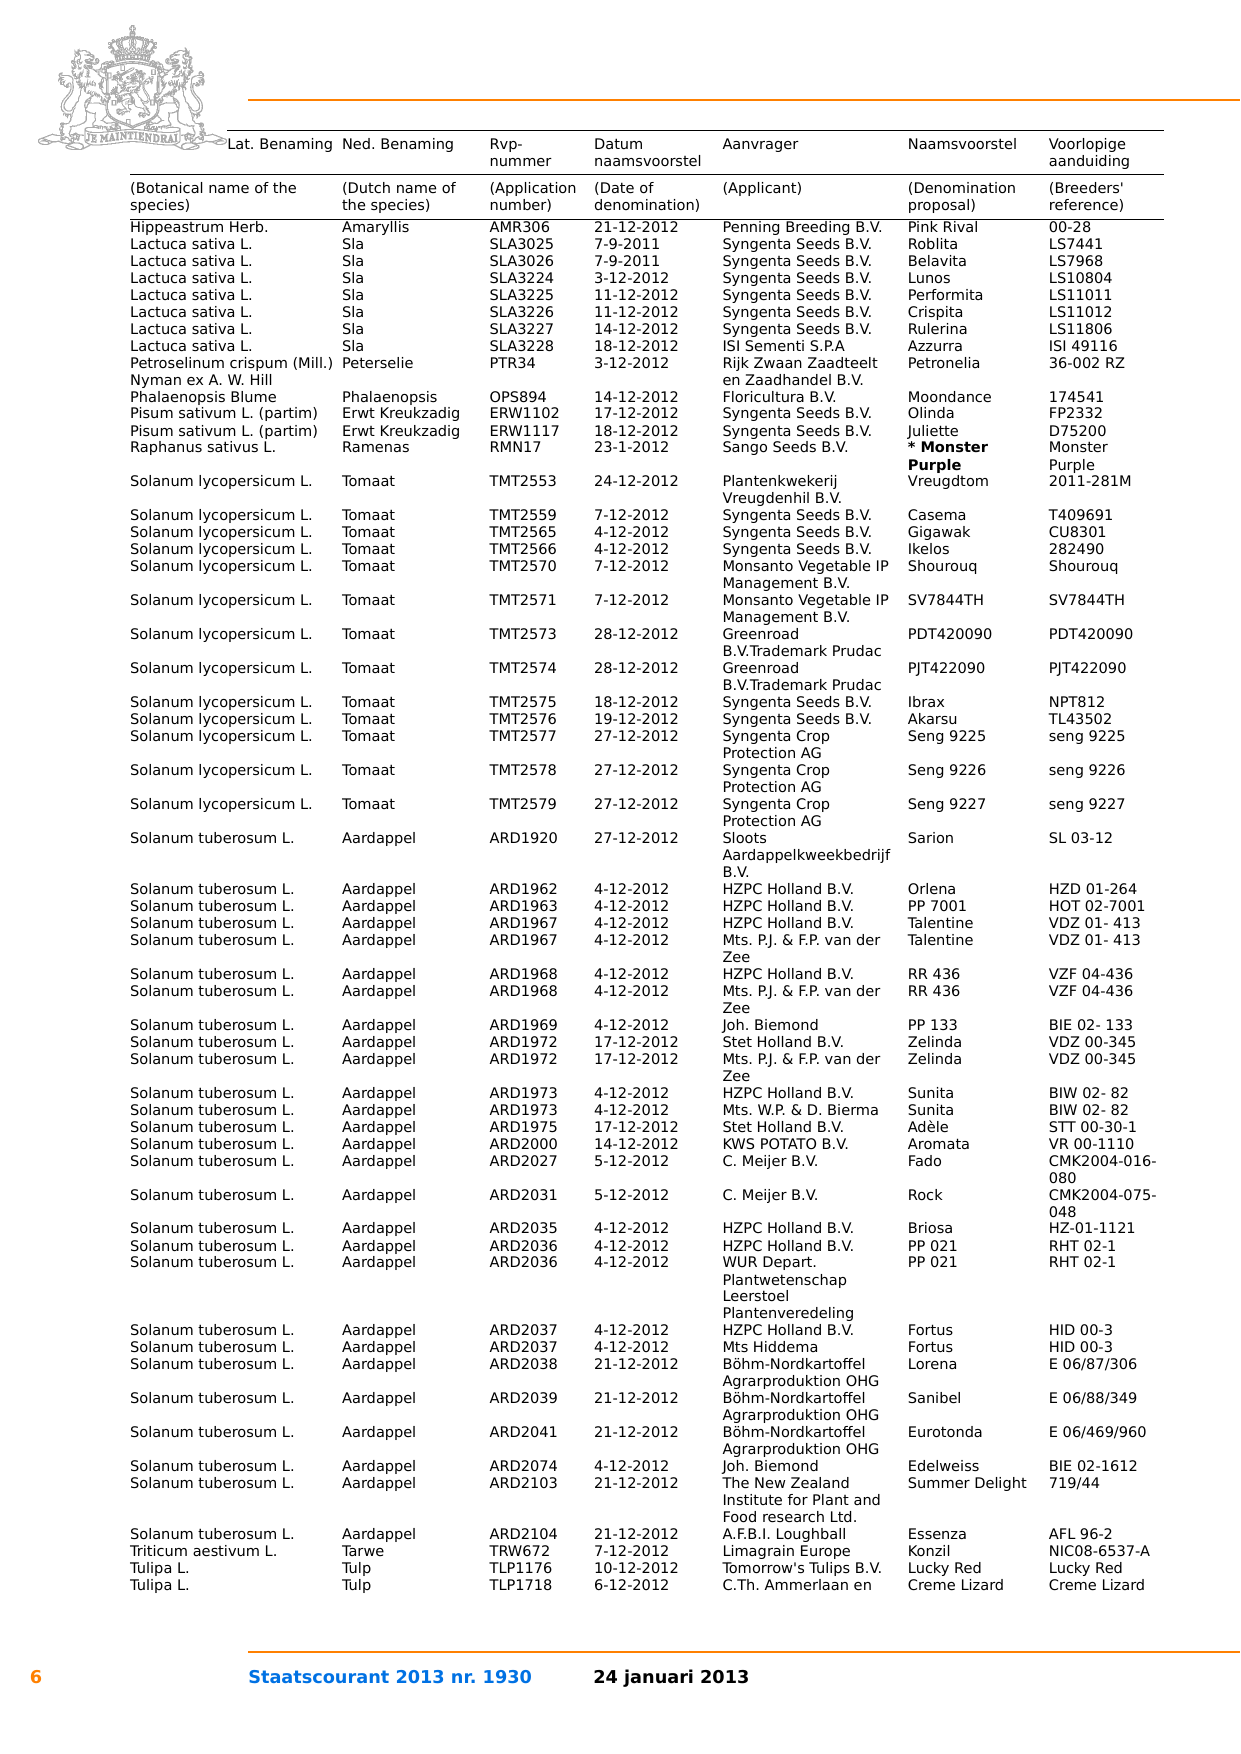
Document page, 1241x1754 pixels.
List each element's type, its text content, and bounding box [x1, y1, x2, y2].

table_cell Böhm-Nordkartoffel Agrarproduktion OHG [716, 1356, 902, 1390]
table_cell Aardappel [336, 1034, 483, 1051]
table_cell TMT2579 [483, 796, 588, 830]
table_cell SV7844TH [902, 592, 1043, 626]
table_cell ISI Sementi S.P.A [716, 338, 902, 354]
table_cell Solanum tuberosum L. [130, 1475, 336, 1526]
table_cell Aardappel [336, 1339, 483, 1356]
table_cell 282490 [1043, 541, 1163, 558]
table_cell Aardappel [336, 1458, 483, 1475]
table_cell Orlena [902, 881, 1043, 898]
table_cell Olinda [902, 405, 1043, 422]
table_cell 17-12-2012 [588, 405, 716, 422]
table_cell Solanum lycopersicum L. [130, 762, 336, 796]
table_cell Floricultura B.V. [716, 389, 902, 405]
table_cell 7-9-2011 [588, 236, 716, 253]
table_cell Pisum sativum L. (partim) [130, 405, 336, 422]
table_cell TMT2565 [483, 524, 588, 541]
table_cell SV7844TH [1043, 592, 1163, 626]
table_cell ARD2041 [483, 1424, 588, 1458]
table_cell Solanum tuberosum L. [130, 1085, 336, 1102]
table_cell D75200 [1043, 423, 1163, 439]
table_cell Sloots Aardappelkweekbedrijf B.V. [716, 830, 902, 881]
table_cell Tomaat [336, 626, 483, 660]
table_cell Lunos [902, 270, 1043, 287]
table_cell Essenza [902, 1526, 1043, 1543]
picture [38, 25, 227, 150]
table_cell Tomaat [336, 558, 483, 592]
table_cell PJT422090 [902, 660, 1043, 694]
table_cell Lactuca sativa L. [130, 270, 336, 287]
table_cell Lucky Red [1043, 1560, 1163, 1577]
table_cell ARD1973 [483, 1102, 588, 1118]
table_cell ARD1972 [483, 1051, 588, 1084]
table_cell VZF 04-436 [1043, 983, 1163, 1017]
table_cell 4-12-2012 [588, 1017, 716, 1034]
table_cell Sla [336, 304, 483, 321]
table_cell 4-12-2012 [588, 915, 716, 932]
table_cell seng 9226 [1043, 762, 1163, 796]
table_cell Rijk Zwaan Zaadteelt en Zaadhandel B.V. [716, 355, 902, 388]
table_cell ARD2036 [483, 1238, 588, 1254]
table_cell Syngenta Crop Protection AG [716, 762, 902, 796]
table_cell Mts. P.J. & F.P. van der Zee [716, 932, 902, 966]
table_cell ARD1963 [483, 898, 588, 915]
table_cell Solanum tuberosum L. [130, 966, 336, 983]
table_cell VDZ 00-345 [1043, 1051, 1163, 1084]
table_cell ARD1968 [483, 966, 588, 983]
table_cell Aardappel [336, 1136, 483, 1152]
table_cell 4-12-2012 [588, 1238, 716, 1254]
table_cell SLA3025 [483, 236, 588, 253]
table_cell Mts. P.J. & F.P. van der Zee [716, 983, 902, 1017]
table_cell Performita [902, 287, 1043, 303]
table_cell BIW 02- 82 [1043, 1102, 1163, 1118]
table_cell 17-12-2012 [588, 1119, 716, 1136]
table_cell 7-12-2012 [588, 1543, 716, 1560]
table_cell Aardappel [336, 1051, 483, 1084]
table_cell 14-12-2012 [588, 321, 716, 337]
table_cell HID 00-3 [1043, 1322, 1163, 1339]
table_cell PP 7001 [902, 898, 1043, 915]
table_cell Limagrain Europe [716, 1543, 902, 1560]
table_header Lat. Benaming [130, 131, 336, 174]
table_header Rvp-nummer [483, 131, 588, 174]
table_cell ARD1967 [483, 932, 588, 966]
table_cell 14-12-2012 [588, 1136, 716, 1152]
table_cell Belavita [902, 253, 1043, 269]
table_cell TRW672 [483, 1543, 588, 1560]
table_cell Aardappel [336, 1390, 483, 1424]
table_cell 4-12-2012 [588, 1102, 716, 1118]
table_cell 17-12-2012 [588, 1034, 716, 1051]
table_cell 4-12-2012 [588, 1322, 716, 1339]
table_cell KWS POTATO B.V. [716, 1136, 902, 1152]
table_cell Aardappel [336, 932, 483, 966]
table_cell CU8301 [1043, 524, 1163, 541]
table_cell Solanum tuberosum L. [130, 915, 336, 932]
table_cell Moondance [902, 389, 1043, 405]
table_cell Roblita [902, 236, 1043, 253]
table_cell AMR306 [483, 220, 588, 236]
table_cell 4-12-2012 [588, 1458, 716, 1475]
table_cell 4-12-2012 [588, 1085, 716, 1102]
table_cell Aardappel [336, 1119, 483, 1136]
table_cell ARD1972 [483, 1034, 588, 1051]
table_cell 23-1-2012 [588, 439, 716, 473]
table_cell SL 03-12 [1043, 830, 1163, 881]
table_cell Amaryllis [336, 220, 483, 236]
table_cell C. Meijer B.V. [716, 1153, 902, 1186]
table_cell Eurotonda [902, 1424, 1043, 1458]
table_cell Aardappel [336, 1102, 483, 1118]
table_header Naamsvoorstel [902, 131, 1043, 174]
table_cell HZPC Holland B.V. [716, 1322, 902, 1339]
table_cell Aardappel [336, 983, 483, 1017]
table_cell Syngenta Crop Protection AG [716, 796, 902, 830]
table_cell HZPC Holland B.V. [716, 1238, 902, 1254]
table_cell Tulipa L. [130, 1560, 336, 1577]
table_header Aanvrager [716, 131, 902, 174]
table_cell Syngenta Seeds B.V. [716, 541, 902, 558]
table_cell Solanum lycopersicum L. [130, 694, 336, 711]
table_cell Solanum tuberosum L. [130, 1051, 336, 1084]
table_cell PP 021 [902, 1254, 1043, 1322]
table_cell ARD1973 [483, 1085, 588, 1102]
table_cell Solanum tuberosum L. [130, 898, 336, 915]
table_cell Solanum lycopersicum L. [130, 541, 336, 558]
table_cell Solanum tuberosum L. [130, 1186, 336, 1220]
table_cell Solanum lycopersicum L. [130, 558, 336, 592]
table_cell NPT812 [1043, 694, 1163, 711]
table_cell E 06/87/306 [1043, 1356, 1163, 1390]
table_cell LS11012 [1043, 304, 1163, 321]
table_cell Aardappel [336, 1475, 483, 1526]
table_cell Solanum tuberosum L. [130, 881, 336, 898]
table_cell Aardappel [336, 1254, 483, 1322]
table_cell TMT2577 [483, 728, 588, 762]
table_cell VZF 04-436 [1043, 966, 1163, 983]
table_cell TMT2570 [483, 558, 588, 592]
table_cell Lorena [902, 1356, 1043, 1390]
table_cell Solanum lycopersicum L. [130, 507, 336, 524]
table_cell Solanum tuberosum L. [130, 1034, 336, 1051]
table_cell ARD2031 [483, 1186, 588, 1220]
table_cell Sla [336, 287, 483, 303]
table_cell 27-12-2012 [588, 728, 716, 762]
table_cell 24-12-2012 [588, 473, 716, 507]
table_cell RR 436 [902, 966, 1043, 983]
table_cell Tomaat [336, 541, 483, 558]
table_cell Solanum tuberosum L. [130, 830, 336, 881]
table_cell 21-12-2012 [588, 220, 716, 236]
table_cell ARD2038 [483, 1356, 588, 1390]
table_cell PJT422090 [1043, 660, 1163, 694]
table_cell Böhm-Nordkartoffel Agrarproduktion OHG [716, 1424, 902, 1458]
table_cell Tomorrow's Tulips B.V. [716, 1560, 902, 1577]
table_cell Mts. W.P. & D. Bierma [716, 1102, 902, 1118]
table_cell Syngenta Seeds B.V. [716, 507, 902, 524]
table_cell AFL 96-2 [1043, 1526, 1163, 1543]
table_cell ARD2103 [483, 1475, 588, 1526]
table_cell Tomaat [336, 762, 483, 796]
table_cell Lactuca sativa L. [130, 304, 336, 321]
table_cell Aardappel [336, 898, 483, 915]
table_cell Plantenkwekerij Vreugdenhil B.V. [716, 473, 902, 507]
table_cell ARD2036 [483, 1254, 588, 1322]
table_cell Edelweiss [902, 1458, 1043, 1475]
table_cell PP 021 [902, 1238, 1043, 1254]
table_cell HID 00-3 [1043, 1339, 1163, 1356]
table_cell TLP1176 [483, 1560, 588, 1577]
table_cell Aardappel [336, 1238, 483, 1254]
table_cell 6-12-2012 [588, 1577, 716, 1594]
table_cell 719/44 [1043, 1475, 1163, 1526]
table_cell E 06/88/349 [1043, 1390, 1163, 1424]
table_cell Lactuca sativa L. [130, 338, 336, 354]
table_cell Monsanto Vegetable IP Management B.V. [716, 592, 902, 626]
table_cell Solanum tuberosum L. [130, 1424, 336, 1458]
table_cell BIE 02- 133 [1043, 1017, 1163, 1034]
table_cell 00-28 [1043, 220, 1163, 236]
table_cell 2011-281M [1043, 473, 1163, 507]
table_cell Aardappel [336, 1424, 483, 1458]
table_cell Aardappel [336, 1085, 483, 1102]
table_cell 4-12-2012 [588, 898, 716, 915]
table_cell 28-12-2012 [588, 626, 716, 660]
table_cell 21-12-2012 [588, 1475, 716, 1526]
table_cell Sango Seeds B.V. [716, 439, 902, 473]
table_cell Solanum tuberosum L. [130, 1390, 336, 1424]
table_cell TMT2553 [483, 473, 588, 507]
table_cell Ramenas [336, 439, 483, 473]
table_cell Joh. Biemond [716, 1017, 902, 1034]
table_cell RHT 02-1 [1043, 1238, 1163, 1254]
table_cell Vreugdtom [902, 473, 1043, 507]
table_cell Hippeastrum Herb. [130, 220, 336, 236]
table_cell 174541 [1043, 389, 1163, 405]
table_cell Erwt Kreukzadig [336, 423, 483, 439]
table_cell SLA3026 [483, 253, 588, 269]
table_cell Solanum lycopersicum L. [130, 660, 336, 694]
table_cell Seng 9225 [902, 728, 1043, 762]
table_cell BIE 02-1612 [1043, 1458, 1163, 1475]
table_cell 7-12-2012 [588, 592, 716, 626]
table_cell Fortus [902, 1339, 1043, 1356]
table_cell Rulerina [902, 321, 1043, 337]
table_cell Solanum tuberosum L. [130, 1119, 336, 1136]
table_cell ARD2027 [483, 1153, 588, 1186]
table_cell SLA3224 [483, 270, 588, 287]
table_cell Syngenta Seeds B.V. [716, 287, 902, 303]
table_cell 27-12-2012 [588, 830, 716, 881]
table_cell HZPC Holland B.V. [716, 1085, 902, 1102]
table_cell Solanum tuberosum L. [130, 932, 336, 966]
table_cell Erwt Kreukzadig [336, 405, 483, 422]
table_cell SLA3227 [483, 321, 588, 337]
table_cell TMT2571 [483, 592, 588, 626]
table_cell HZ-01-1121 [1043, 1220, 1163, 1237]
table_cell Lactuca sativa L. [130, 287, 336, 303]
table_cell Sla [336, 321, 483, 337]
table_cell (Botanical name of the species) [130, 175, 336, 219]
table_cell SLA3228 [483, 338, 588, 354]
table_cell Rock [902, 1186, 1043, 1220]
table_cell 11-12-2012 [588, 304, 716, 321]
table_cell Syngenta Seeds B.V. [716, 321, 902, 337]
table_cell PTR34 [483, 355, 588, 388]
table_cell Aardappel [336, 1322, 483, 1339]
table_cell 5-12-2012 [588, 1153, 716, 1186]
table_cell Casema [902, 507, 1043, 524]
table_cell TMT2575 [483, 694, 588, 711]
table_cell 19-12-2012 [588, 711, 716, 728]
table_cell T409691 [1043, 507, 1163, 524]
table_cell ISI 49116 [1043, 338, 1163, 354]
table_cell PP 133 [902, 1017, 1043, 1034]
table_cell Sarion [902, 830, 1043, 881]
table_cell Solanum tuberosum L. [130, 1458, 336, 1475]
table_cell 4-12-2012 [588, 524, 716, 541]
table_cell PDT420090 [1043, 626, 1163, 660]
table_cell Ikelos [902, 541, 1043, 558]
table_cell TMT2576 [483, 711, 588, 728]
table_cell 7-12-2012 [588, 558, 716, 592]
table_cell Tomaat [336, 507, 483, 524]
table_cell 4-12-2012 [588, 932, 716, 966]
table_cell TMT2573 [483, 626, 588, 660]
table_cell 21-12-2012 [588, 1526, 716, 1543]
table_cell SLA3225 [483, 287, 588, 303]
table_cell C.Th. Ammerlaan en [716, 1577, 902, 1594]
table_cell Seng 9226 [902, 762, 1043, 796]
table_cell Triticum aestivum L. [130, 1543, 336, 1560]
table_cell 3-12-2012 [588, 355, 716, 388]
table_cell Solanum tuberosum L. [130, 1220, 336, 1237]
table_cell VDZ 01- 413 [1043, 932, 1163, 966]
table_cell LS10804 [1043, 270, 1163, 287]
table_cell ERW1117 [483, 423, 588, 439]
table_cell TMT2578 [483, 762, 588, 796]
table_cell 14-12-2012 [588, 389, 716, 405]
table_cell LS11011 [1043, 287, 1163, 303]
table_cell Stet Holland B.V. [716, 1119, 902, 1136]
table_cell Syngenta Seeds B.V. [716, 236, 902, 253]
table_cell Aardappel [336, 966, 483, 983]
table_cell ARD2000 [483, 1136, 588, 1152]
table_cell Pisum sativum L. (partim) [130, 423, 336, 439]
table_cell ARD2039 [483, 1390, 588, 1424]
table_cell Adèle [902, 1119, 1043, 1136]
table_cell Tomaat [336, 796, 483, 830]
table_cell Sla [336, 270, 483, 287]
table_cell Greenroad B.V.Trademark Prudac [716, 626, 902, 660]
table_cell 36-002 RZ [1043, 355, 1163, 388]
table_cell Sanibel [902, 1390, 1043, 1424]
table_cell 4-12-2012 [588, 881, 716, 898]
table_cell 21-12-2012 [588, 1390, 716, 1424]
table_cell Talentine [902, 932, 1043, 966]
table_cell OPS894 [483, 389, 588, 405]
table_cell Konzil [902, 1543, 1043, 1560]
table_cell 18-12-2012 [588, 694, 716, 711]
table_cell HZPC Holland B.V. [716, 966, 902, 983]
table_cell Phalaenopsis Blume [130, 389, 336, 405]
table_cell VDZ 01- 413 [1043, 915, 1163, 932]
table_cell Tulipa L. [130, 1577, 336, 1594]
table_cell HZPC Holland B.V. [716, 1220, 902, 1237]
table_cell C. Meijer B.V. [716, 1186, 902, 1220]
table_cell (Dutch name of the species) [336, 175, 483, 219]
table_cell ARD1968 [483, 983, 588, 1017]
table_cell Akarsu [902, 711, 1043, 728]
table_cell (Applicant) [716, 175, 902, 219]
table_cell Zelinda [902, 1034, 1043, 1051]
table_cell E 06/469/960 [1043, 1424, 1163, 1458]
table_cell Aardappel [336, 881, 483, 898]
table_cell seng 9227 [1043, 796, 1163, 830]
table_cell Solanum lycopersicum L. [130, 728, 336, 762]
table_cell Syngenta Seeds B.V. [716, 270, 902, 287]
table_cell Sunita [902, 1102, 1043, 1118]
table_cell VR 00-1110 [1043, 1136, 1163, 1152]
table_cell Aardappel [336, 1356, 483, 1390]
table_cell HZPC Holland B.V. [716, 915, 902, 932]
table_cell Petronelia [902, 355, 1043, 388]
table_cell Syngenta Seeds B.V. [716, 711, 902, 728]
table_cell 28-12-2012 [588, 660, 716, 694]
table_cell ARD2037 [483, 1339, 588, 1356]
table_cell Solanum tuberosum L. [130, 1339, 336, 1356]
table_cell 27-12-2012 [588, 762, 716, 796]
table_cell 4-12-2012 [588, 1254, 716, 1322]
table_cell ERW1102 [483, 405, 588, 422]
table_cell Creme Lizard [1043, 1577, 1163, 1594]
table_cell STT 00-30-1 [1043, 1119, 1163, 1136]
table_cell Tomaat [336, 524, 483, 541]
table_cell TMT2566 [483, 541, 588, 558]
table_cell Petroselinum crispum (Mill.) Nyman ex A. W. Hill [130, 355, 336, 388]
table_cell Solanum tuberosum L. [130, 1526, 336, 1543]
table_cell 21-12-2012 [588, 1424, 716, 1458]
table_cell Tulp [336, 1577, 483, 1594]
table_cell seng 9225 [1043, 728, 1163, 762]
table_cell TL43502 [1043, 711, 1163, 728]
table_cell WUR Depart. Plantwetenschap Leerstoel Plantenveredeling [716, 1254, 902, 1322]
table_cell Aardappel [336, 1186, 483, 1220]
table_cell (Application number) [483, 175, 588, 219]
table_cell Solanum lycopersicum L. [130, 524, 336, 541]
table_cell Tomaat [336, 694, 483, 711]
table_cell Fado [902, 1153, 1043, 1186]
table_header Datum naamsvoorstel [588, 131, 716, 174]
table_cell 5-12-2012 [588, 1186, 716, 1220]
table_cell 4-12-2012 [588, 1220, 716, 1237]
table_cell Aardappel [336, 830, 483, 881]
table_cell Summer Delight [902, 1475, 1043, 1526]
table_cell HZD 01-264 [1043, 881, 1163, 898]
table_cell Böhm-Nordkartoffel Agrarproduktion OHG [716, 1390, 902, 1424]
table_cell Ibrax [902, 694, 1043, 711]
table_cell PDT420090 [902, 626, 1043, 660]
table_cell Mts Hiddema [716, 1339, 902, 1356]
table_cell Monsanto Vegetable IP Management B.V. [716, 558, 902, 592]
table_cell Syngenta Seeds B.V. [716, 694, 902, 711]
table_cell Syngenta Seeds B.V. [716, 524, 902, 541]
table_cell HZPC Holland B.V. [716, 881, 902, 898]
table_cell Shourouq [902, 558, 1043, 592]
table_cell ARD2074 [483, 1458, 588, 1475]
table_cell Penning Breeding B.V. [716, 220, 902, 236]
table_cell ARD1962 [483, 881, 588, 898]
table_cell Sla [336, 338, 483, 354]
table_cell Solanum tuberosum L. [130, 1017, 336, 1034]
table_cell Aardappel [336, 1153, 483, 1186]
table_cell Aromata [902, 1136, 1043, 1152]
table_cell Tomaat [336, 728, 483, 762]
table_cell Mts. P.J. & F.P. van der Zee [716, 1051, 902, 1084]
table_cell Talentine [902, 915, 1043, 932]
table_cell Zelinda [902, 1051, 1043, 1084]
table_header Ned. Benaming [336, 131, 483, 174]
table_cell ARD2037 [483, 1322, 588, 1339]
table_cell LS11806 [1043, 321, 1163, 337]
table_cell ARD2035 [483, 1220, 588, 1237]
table_cell Solanum lycopersicum L. [130, 796, 336, 830]
table_cell 3-12-2012 [588, 270, 716, 287]
table_cell Stet Holland B.V. [716, 1034, 902, 1051]
table_cell The New Zealand Institute for Plant and Food research Ltd. [716, 1475, 902, 1526]
table_cell TLP1718 [483, 1577, 588, 1594]
table_cell 4-12-2012 [588, 541, 716, 558]
table_cell Solanum lycopersicum L. [130, 711, 336, 728]
table_cell HZPC Holland B.V. [716, 898, 902, 915]
table_cell ARD1920 [483, 830, 588, 881]
table_cell Aardappel [336, 1220, 483, 1237]
table_cell Fortus [902, 1322, 1043, 1339]
table_cell Solanum lycopersicum L. [130, 592, 336, 626]
table_cell ARD1967 [483, 915, 588, 932]
table_cell Syngenta Seeds B.V. [716, 253, 902, 269]
table_cell Raphanus sativus L. [130, 439, 336, 473]
table_cell Pink Rival [902, 220, 1043, 236]
table_cell Sunita [902, 1085, 1043, 1102]
table_cell LS7441 [1043, 236, 1163, 253]
table_cell 4-12-2012 [588, 966, 716, 983]
table_cell Crispita [902, 304, 1043, 321]
table_cell 7-9-2011 [588, 253, 716, 269]
table_cell TMT2559 [483, 507, 588, 524]
table_cell TMT2574 [483, 660, 588, 694]
table_cell RR 436 [902, 983, 1043, 1017]
table_cell 10-12-2012 [588, 1560, 716, 1577]
table_cell Solanum tuberosum L. [130, 1356, 336, 1390]
table_cell Solanum lycopersicum L. [130, 473, 336, 507]
table_cell Phalaenopsis [336, 389, 483, 405]
table_cell (Breeders' reference) [1043, 175, 1163, 219]
table_cell 18-12-2012 [588, 338, 716, 354]
table_cell Aardappel [336, 915, 483, 932]
table_cell CMK2004-016-080 [1043, 1153, 1163, 1186]
table_cell NIC08-6537-A [1043, 1543, 1163, 1560]
table_cell Sla [336, 253, 483, 269]
table_cell Syngenta Seeds B.V. [716, 405, 902, 422]
table_cell RMN17 [483, 439, 588, 473]
table_cell Greenroad B.V.Trademark Prudac [716, 660, 902, 694]
table_cell Gigawak [902, 524, 1043, 541]
table_cell 21-12-2012 [588, 1356, 716, 1390]
table_cell (Denomination proposal) [902, 175, 1043, 219]
table_cell BIW 02- 82 [1043, 1085, 1163, 1102]
table_cell Lactuca sativa L. [130, 253, 336, 269]
table_cell Juliette [902, 423, 1043, 439]
table_cell Lucky Red [902, 1560, 1043, 1577]
table_cell * Monster Purple [902, 439, 1043, 473]
table_cell Solanum tuberosum L. [130, 1254, 336, 1322]
table_cell Aardappel [336, 1526, 483, 1543]
table_cell LS7968 [1043, 253, 1163, 269]
table_cell Aardappel [336, 1017, 483, 1034]
table_cell Solanum tuberosum L. [130, 1153, 336, 1186]
table_cell Syngenta Seeds B.V. [716, 304, 902, 321]
table_cell Solanum tuberosum L. [130, 1136, 336, 1152]
table_cell Seng 9227 [902, 796, 1043, 830]
table_cell Shourouq [1043, 558, 1163, 592]
table_cell Tomaat [336, 473, 483, 507]
table_cell 4-12-2012 [588, 1339, 716, 1356]
table_cell Solanum tuberosum L. [130, 1238, 336, 1254]
table_cell 18-12-2012 [588, 423, 716, 439]
table_cell 11-12-2012 [588, 287, 716, 303]
table_cell Sla [336, 236, 483, 253]
table_cell ARD2104 [483, 1526, 588, 1543]
table_cell Azzurra [902, 338, 1043, 354]
table_cell ARD1969 [483, 1017, 588, 1034]
table_cell 7-12-2012 [588, 507, 716, 524]
table_cell Tomaat [336, 660, 483, 694]
table_cell CMK2004-075-048 [1043, 1186, 1163, 1220]
table_cell Syngenta Seeds B.V. [716, 423, 902, 439]
table_cell Creme Lizard [902, 1577, 1043, 1594]
table_cell Tulp [336, 1560, 483, 1577]
table_cell 4-12-2012 [588, 983, 716, 1017]
table_cell Solanum lycopersicum L. [130, 626, 336, 660]
table_cell Peterselie [336, 355, 483, 388]
table_cell ARD1975 [483, 1119, 588, 1136]
table_cell SLA3226 [483, 304, 588, 321]
table_cell HOT 02-7001 [1043, 898, 1163, 915]
table_cell Tomaat [336, 711, 483, 728]
table_cell 17-12-2012 [588, 1051, 716, 1084]
table_cell RHT 02-1 [1043, 1254, 1163, 1322]
table_cell (Date of denomination) [588, 175, 716, 219]
table_cell Syngenta Crop Protection AG [716, 728, 902, 762]
table_header Voorlopige aanduiding [1043, 131, 1163, 174]
table_cell Solanum tuberosum L. [130, 1322, 336, 1339]
table_cell FP2332 [1043, 405, 1163, 422]
table_cell Tarwe [336, 1543, 483, 1560]
table_cell Briosa [902, 1220, 1043, 1237]
table_cell Monster Purple [1043, 439, 1163, 473]
table_cell Lactuca sativa L. [130, 321, 336, 337]
table_cell Tomaat [336, 592, 483, 626]
table_cell 27-12-2012 [588, 796, 716, 830]
table_cell A.F.B.I. Loughball [716, 1526, 902, 1543]
table_cell Lactuca sativa L. [130, 236, 336, 253]
table_cell VDZ 00-345 [1043, 1034, 1163, 1051]
table_cell Joh. Biemond [716, 1458, 902, 1475]
table_cell Solanum tuberosum L. [130, 983, 336, 1017]
table_cell Solanum tuberosum L. [130, 1102, 336, 1118]
